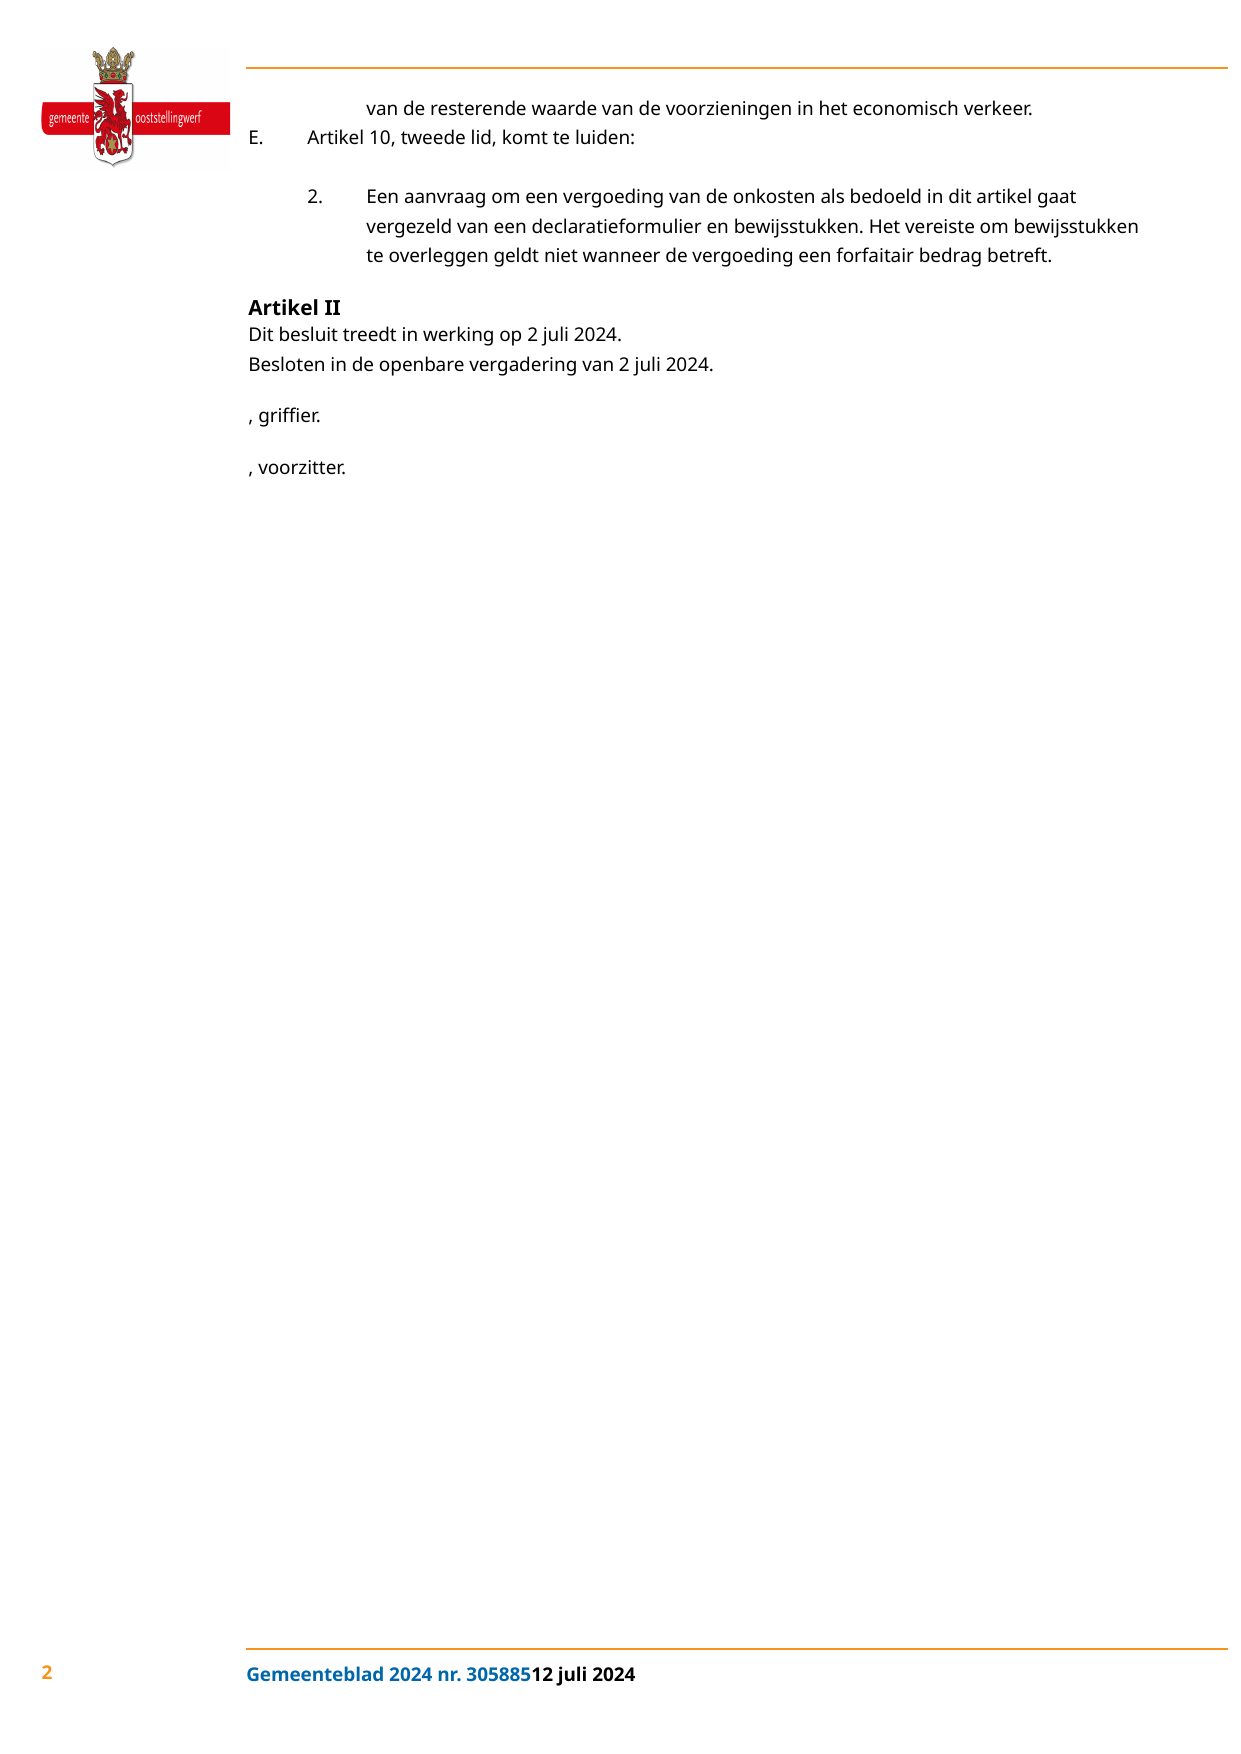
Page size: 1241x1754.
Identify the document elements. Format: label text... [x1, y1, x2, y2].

text , voorzitter. [248, 454, 1152, 480]
list van de resterende waarde van de voorzieningen in het economisch verkeer. [307, 95, 1152, 121]
list Artikel 10, tweede lid, komt te luiden: [248, 124, 1152, 150]
text , griffier. [248, 403, 1152, 428]
text Besloten in de openbare vergadering van 2 juli 2024. [248, 351, 1152, 377]
list Een aanvraag om een vergoeding van de onkosten als bedoeld in dit artikel gaat vergezeld van een declaratieformulier en bewijsstukken. Het vereiste om bewijsstukken te overleggen geldt niet wanneer de vergoeding een forfaitair bedrag betreft. [307, 183, 1152, 268]
text Artikel II [248, 293, 1152, 322]
text Dit besluit treedt in werking op 2 juli 2024. [248, 322, 1152, 347]
picture [41, 47, 231, 172]
